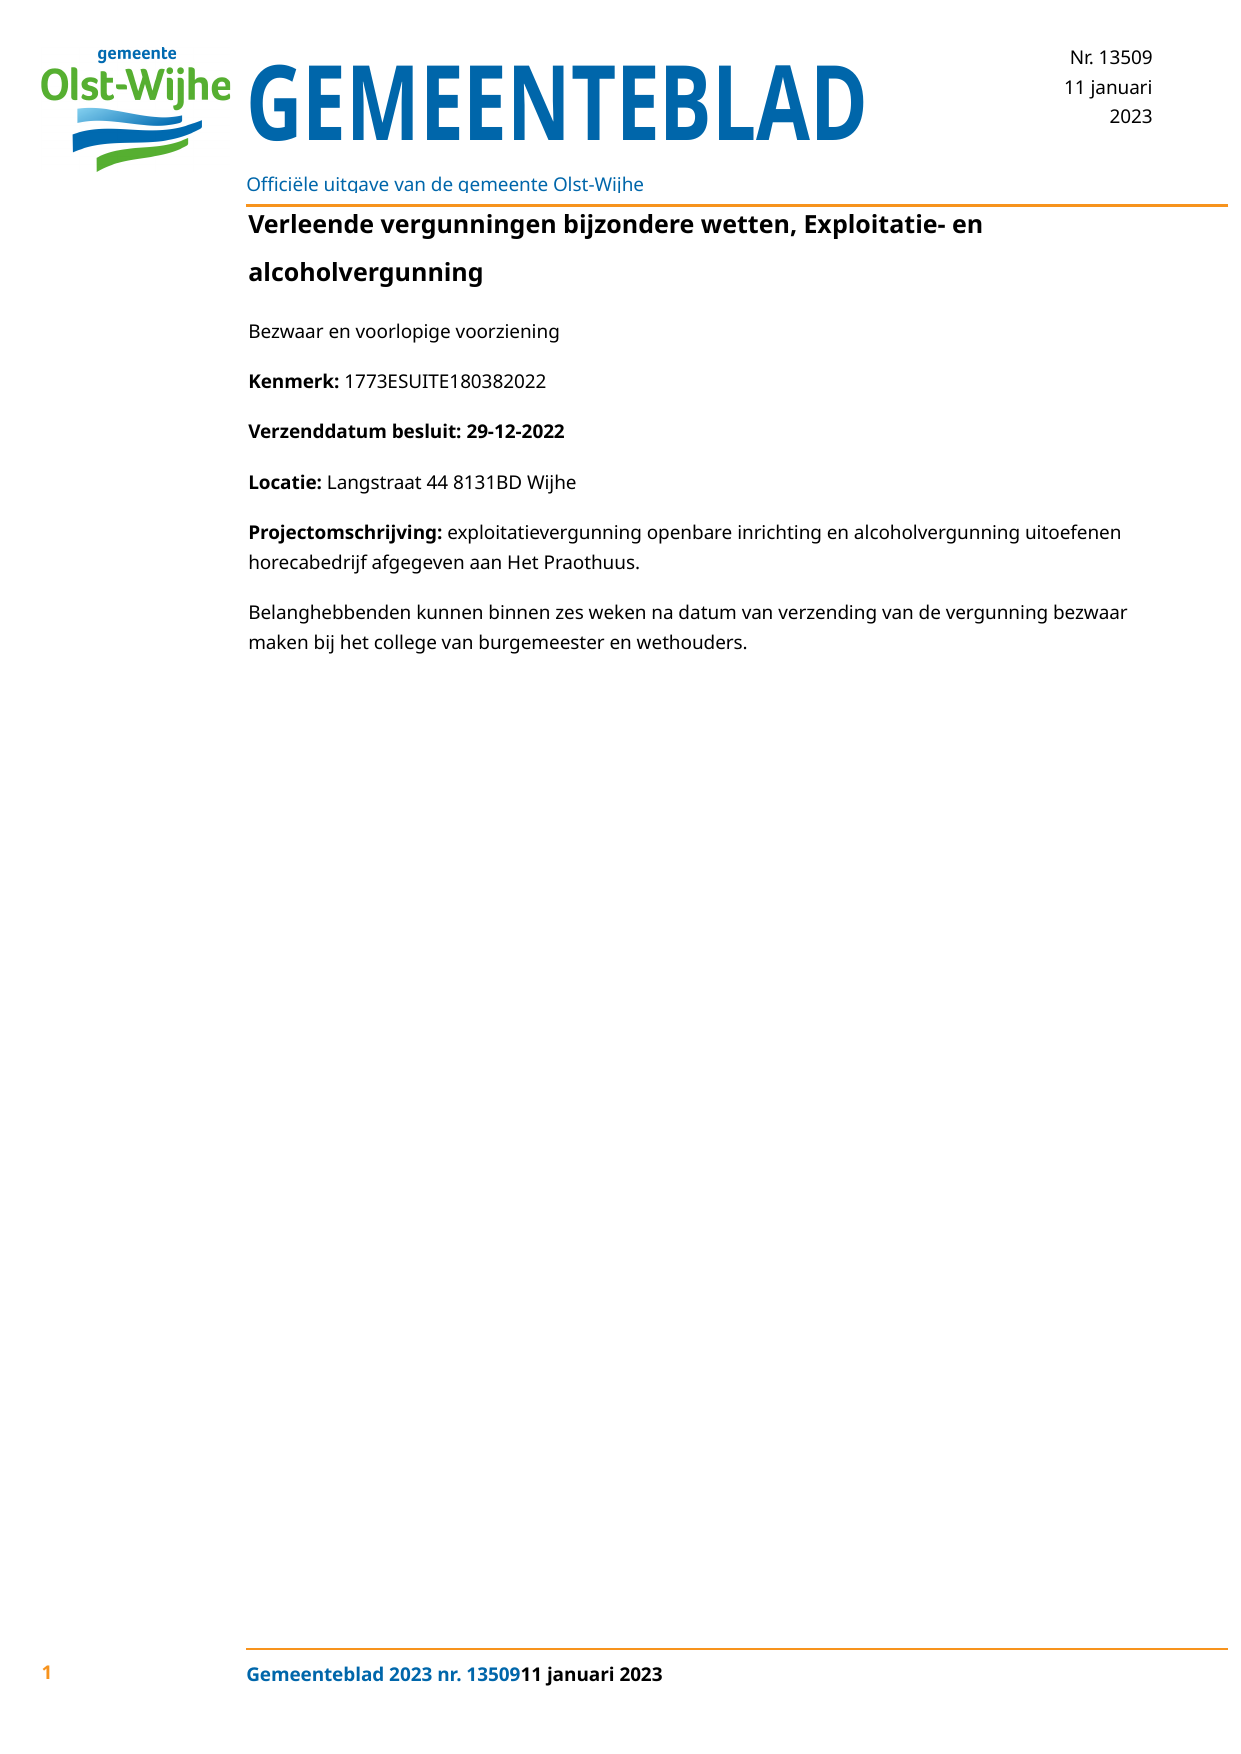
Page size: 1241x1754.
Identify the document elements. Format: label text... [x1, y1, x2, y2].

text Locatie: Langstraat 44 8131BD Wijhe [248, 469, 1152, 495]
text Kenmerk: 1773ESUITE180382022 [248, 368, 1152, 394]
text Projectomschrijving: exploitatievergunning openbare inrichting en alcoholvergunning uitoefenen horecabedrijf afgegeven aan Het Praothuus. [248, 519, 1152, 575]
text Bezwaar en voorlopige voorziening [248, 318, 1152, 344]
text Verzenddatum besluit: 29-12-2022 [248, 419, 1152, 444]
picture [41, 47, 231, 172]
text Verleende vergunningen bijzondere wetten, Exploitatie- en alcoholvergunning [248, 207, 1152, 288]
text Belanghebbenden kunnen binnen zes weken na datum van verzending van de vergunning bezwaar maken bij het college van burgemeester en wethouders. [248, 599, 1152, 655]
